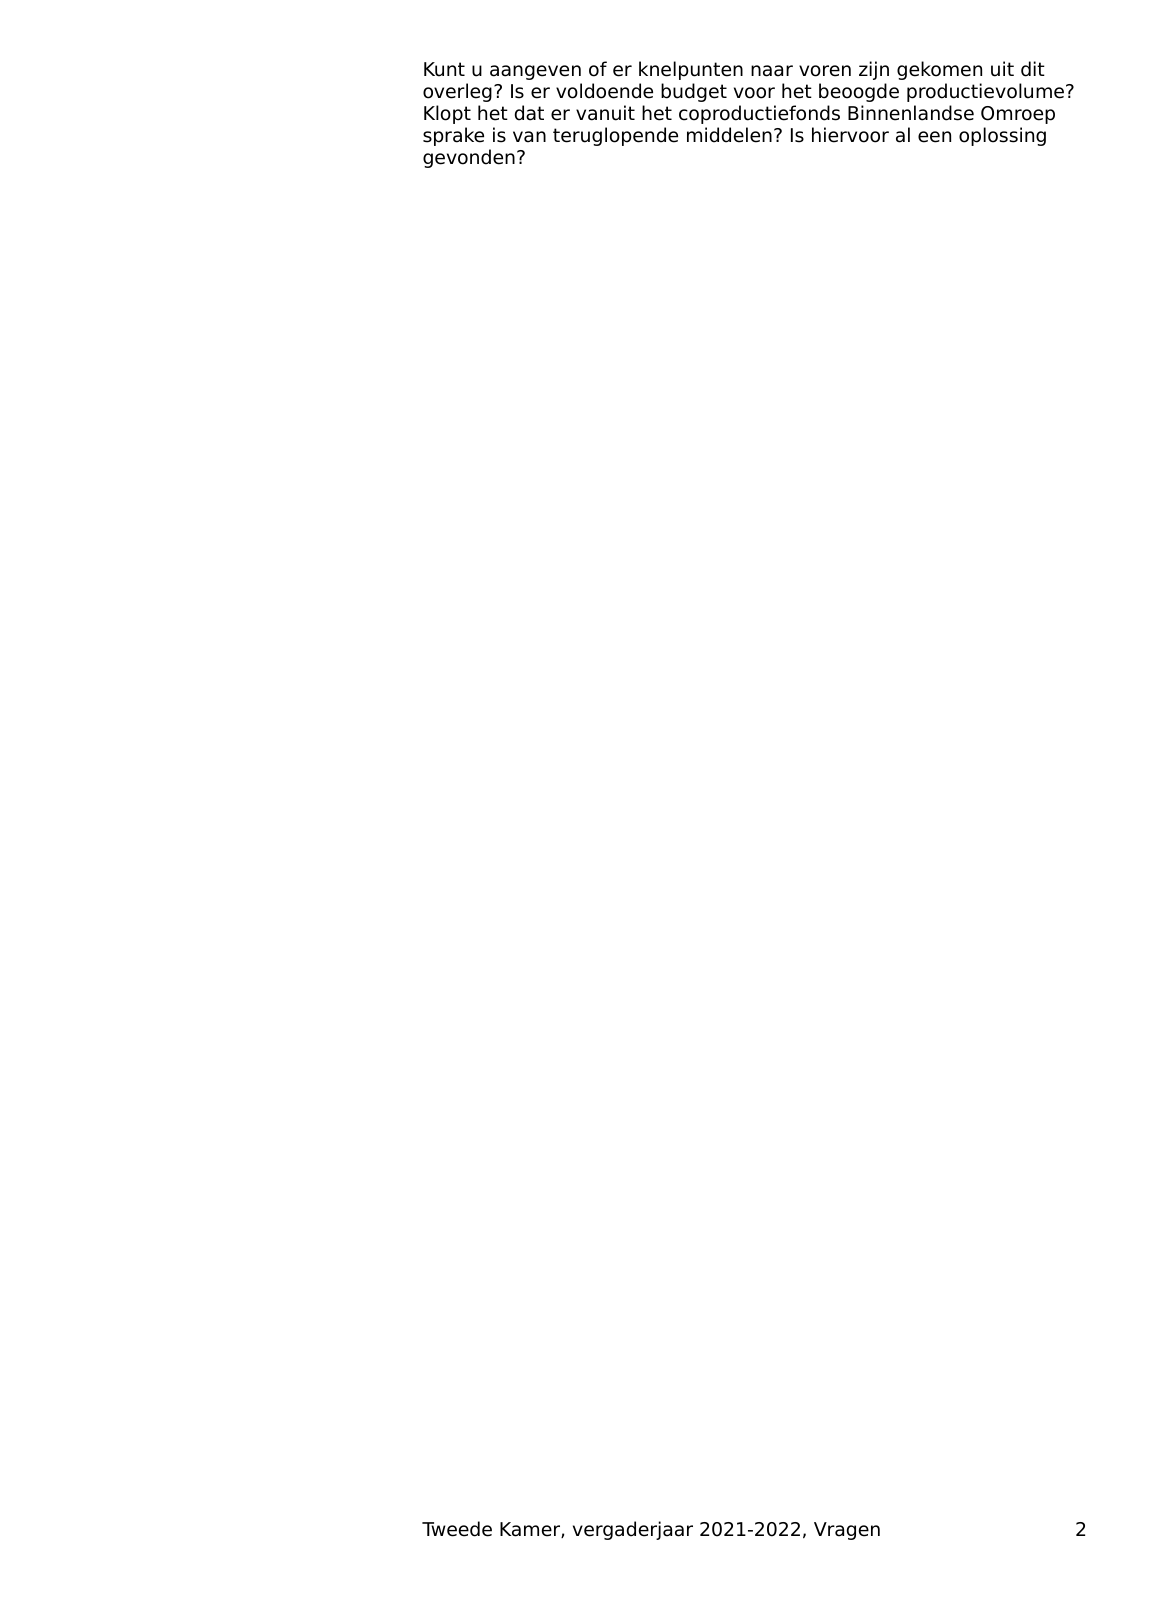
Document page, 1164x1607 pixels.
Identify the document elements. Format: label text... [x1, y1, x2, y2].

text Kunt u aangeven of er knelpunten naar voren zijn gekomen uit dit overleg? Is er voldoende budget voor het beoogde productievolume? Klopt het dat er vanuit het coproductiefonds Binnenlandse Omroep sprake is van teruglopende middelen? Is hiervoor al een oplossing gevonden? [422, 59, 1087, 169]
